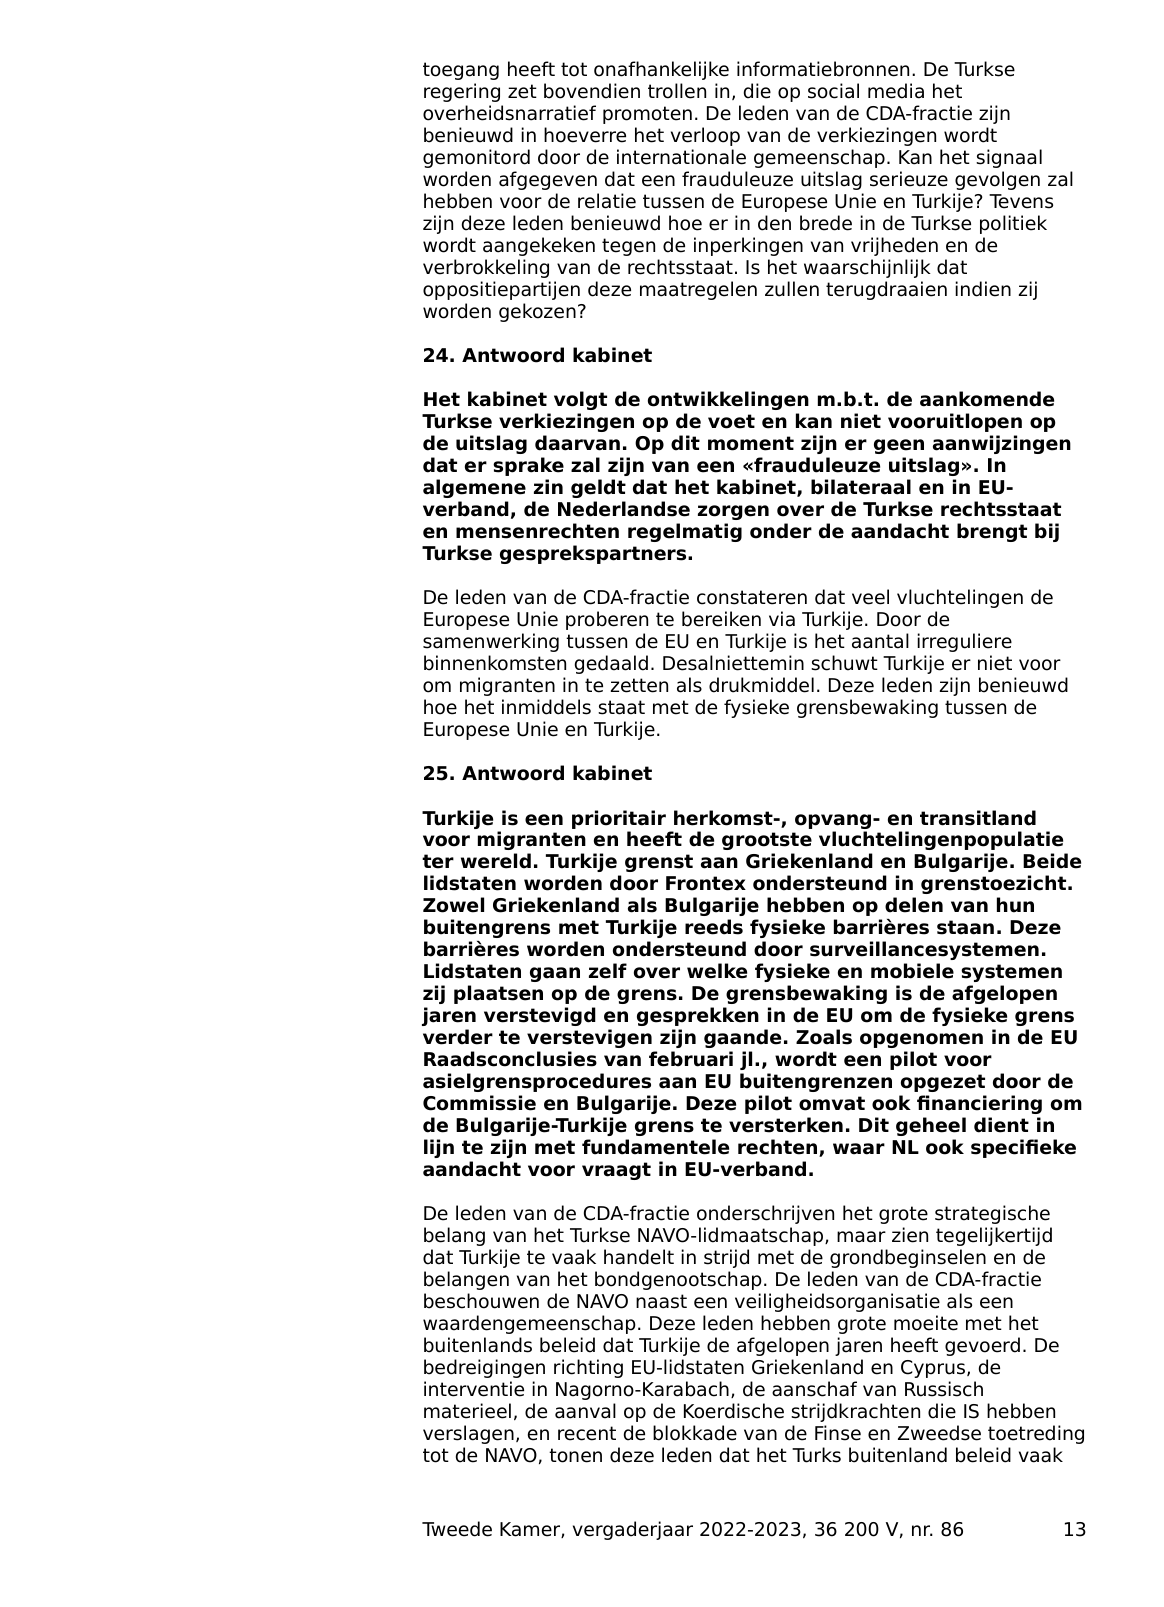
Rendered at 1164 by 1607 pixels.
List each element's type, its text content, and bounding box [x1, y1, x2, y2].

text De leden van de CDA-fractie constateren dat veel vluchtelingen de Europese Unie proberen te bereiken via Turkije. Door de samenwerking tussen de EU en Turkije is het aantal irreguliere binnenkomsten gedaald. Desalniettemin schuwt Turkije er niet voor om migranten in te zetten als drukmiddel. Deze leden zijn benieuwd hoe het inmiddels staat met de fysieke grensbewaking tussen de Europese Unie en Turkije. [422, 587, 1087, 741]
text 24. Antwoord kabinet [422, 345, 1087, 367]
text Het kabinet volgt de ontwikkelingen m.b.t. de aankomende Turkse verkiezingen op de voet en kan niet vooruitlopen op de uitslag daarvan. Op dit moment zijn er geen aanwijzingen dat er sprake zal zijn van een «frauduleuze uitslag». In algemene zin geldt dat het kabinet, bilateraal en in EU-verband, de Nederlandse zorgen over de Turkse rechtsstaat en mensenrechten regelmatig onder de aandacht brengt bij Turkse gesprekspartners. [422, 389, 1087, 565]
text 25. Antwoord kabinet [422, 763, 1087, 785]
text toegang heeft tot onafhankelijke informatiebronnen. De Turkse regering zet bovendien trollen in, die op social media het overheidsnarratief promoten. De leden van de CDA-fractie zijn benieuwd in hoeverre het verloop van de verkiezingen wordt gemonitord door de internationale gemeenschap. Kan het signaal worden afgegeven dat een frauduleuze uitslag serieuze gevolgen zal hebben voor de relatie tussen de Europese Unie en Turkije? Tevens zijn deze leden benieuwd hoe er in den brede in de Turkse politiek wordt aangekeken tegen de inperkingen van vrijheden en de verbrokkeling van de rechtsstaat. Is het waarschijnlijk dat oppositiepartijen deze maatregelen zullen terugdraaien indien zij worden gekozen? [422, 59, 1087, 323]
text De leden van de CDA-fractie onderschrijven het grote strategische belang van het Turkse NAVO-lidmaatschap, maar zien tegelijkertijd dat Turkije te vaak handelt in strijd met de grondbeginselen en de belangen van het bondgenootschap. De leden van de CDA-fractie beschouwen de NAVO naast een veiligheidsorganisatie als een waardengemeenschap. Deze leden hebben grote moeite met het buitenlands beleid dat Turkije de afgelopen jaren heeft gevoerd. De bedreigingen richting EU-lidstaten Griekenland en Cyprus, de interventie in Nagorno-Karabach, de aanschaf van Russisch materieel, de aanval op de Koerdische strijdkrachten die IS hebben verslagen, en recent de blokkade van de Finse en Zweedse toetreding tot de NAVO, tonen deze leden dat het Turks buitenland beleid vaak [422, 1203, 1087, 1467]
text Turkije is een prioritair herkomst-, opvang- en transitland voor migranten en heeft de grootste vluchtelingenpopulatie ter wereld. Turkije grenst aan Griekenland en Bulgarije. Beide lidstaten worden door Frontex ondersteund in grenstoezicht. Zowel Griekenland als Bulgarije hebben op delen van hun buitengrens met Turkije reeds fysieke barrières staan. Deze barrières worden ondersteund door surveillancesystemen. Lidstaten gaan zelf over welke fysieke en mobiele systemen zij plaatsen op de grens. De grensbewaking is de afgelopen jaren verstevigd en gesprekken in de EU om de fysieke grens verder te verstevigen zijn gaande. Zoals opgenomen in de EU Raadsconclusies van februari jl., wordt een pilot voor asielgrensprocedures aan EU buitengrenzen opgezet door de Commissie en Bulgarije. Deze pilot omvat ook financiering om de Bulgarije-Turkije grens te versterken. Dit geheel dient in lijn te zijn met fundamentele rechten, waar NL ook specifieke aandacht voor vraagt in EU-verband. [422, 807, 1087, 1181]
